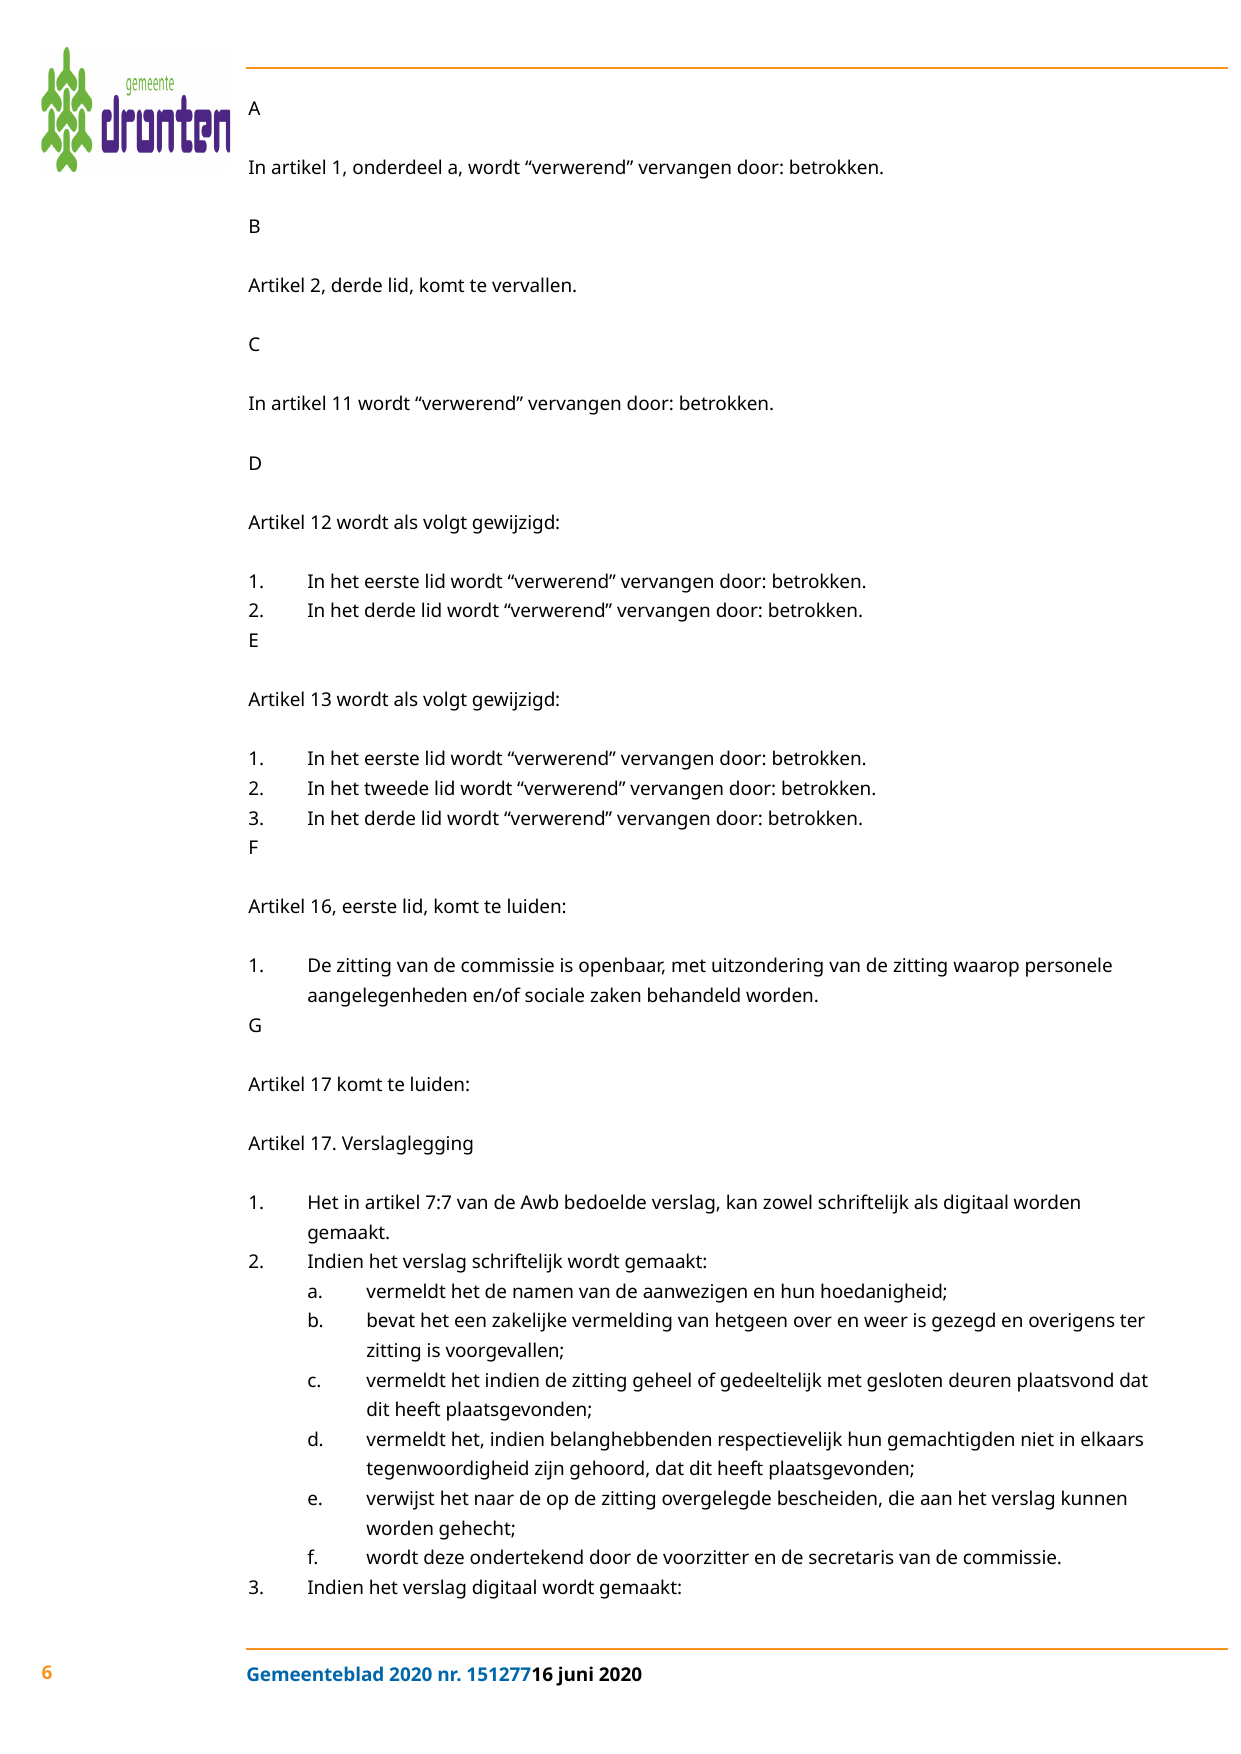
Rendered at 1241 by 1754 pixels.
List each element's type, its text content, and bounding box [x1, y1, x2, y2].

text Artikel 17 komt te luiden: [248, 1071, 1152, 1097]
text B [248, 213, 1152, 239]
list In het eerste lid wordt “verwerend” vervangen door: betrokken. [248, 568, 1152, 594]
list In het derde lid wordt “verwerend” vervangen door: betrokken. [248, 805, 1152, 831]
list Het in artikel 7:7 van de Awb bedoelde verslag, kan zowel schriftelijk als digitaal worden gemaakt. [248, 1189, 1152, 1245]
text Artikel 16, eerste lid, komt te luiden: [248, 893, 1152, 919]
list vermeldt het, indien belanghebbenden respectievelijk hun gemachtigden niet in elkaars tegenwoordigheid zijn gehoord, dat dit heeft plaatsgevonden; [307, 1426, 1152, 1481]
list In het derde lid wordt “verwerend” vervangen door: betrokken. [248, 598, 1152, 623]
list In het eerste lid wordt “verwerend” vervangen door: betrokken. [248, 746, 1152, 771]
text F [248, 834, 1152, 860]
text A [248, 95, 1152, 121]
list wordt deze ondertekend door de voorzitter en de secretaris van de commissie. [307, 1544, 1152, 1570]
list In het tweede lid wordt “verwerend” vervangen door: betrokken. [248, 775, 1152, 801]
text Artikel 17. Verslaglegging [248, 1130, 1152, 1156]
text C [248, 331, 1152, 357]
text E [248, 627, 1152, 653]
list De zitting van de commissie is openbaar, met uitzondering van de zitting waarop personele aangelegenheden en/of sociale zaken behandeld worden. [248, 953, 1152, 1008]
text In artikel 1, onderdeel a, wordt “verwerend” vervangen door: betrokken. [248, 154, 1152, 180]
text D [248, 450, 1152, 476]
list vermeldt het indien de zitting geheel of gedeeltelijk met gesloten deuren plaatsvond dat dit heeft plaatsgevonden; [307, 1367, 1152, 1422]
list vermeldt het de namen van de aanwezigen en hun hoedanigheid; [307, 1278, 1152, 1304]
list Indien het verslag schriftelijk wordt gemaakt: [248, 1248, 1152, 1274]
list verwijst het naar de op de zitting overgelegde bescheiden, die aan het verslag kunnen worden gehecht; [307, 1485, 1152, 1541]
text Artikel 13 wordt als volgt gewijzigd: [248, 686, 1152, 712]
picture [41, 47, 231, 172]
list bevat het een zakelijke vermelding van hetgeen over en weer is gezegd en overigens ter zitting is voorgevallen; [307, 1308, 1152, 1363]
text G [248, 1012, 1152, 1038]
text Artikel 12 wordt als volgt gewijzigd: [248, 509, 1152, 535]
text Artikel 2, derde lid, komt te vervallen. [248, 272, 1152, 298]
list Indien het verslag digitaal wordt gemaakt: [248, 1574, 1152, 1600]
text In artikel 11 wordt “verwerend” vervangen door: betrokken. [248, 391, 1152, 416]
